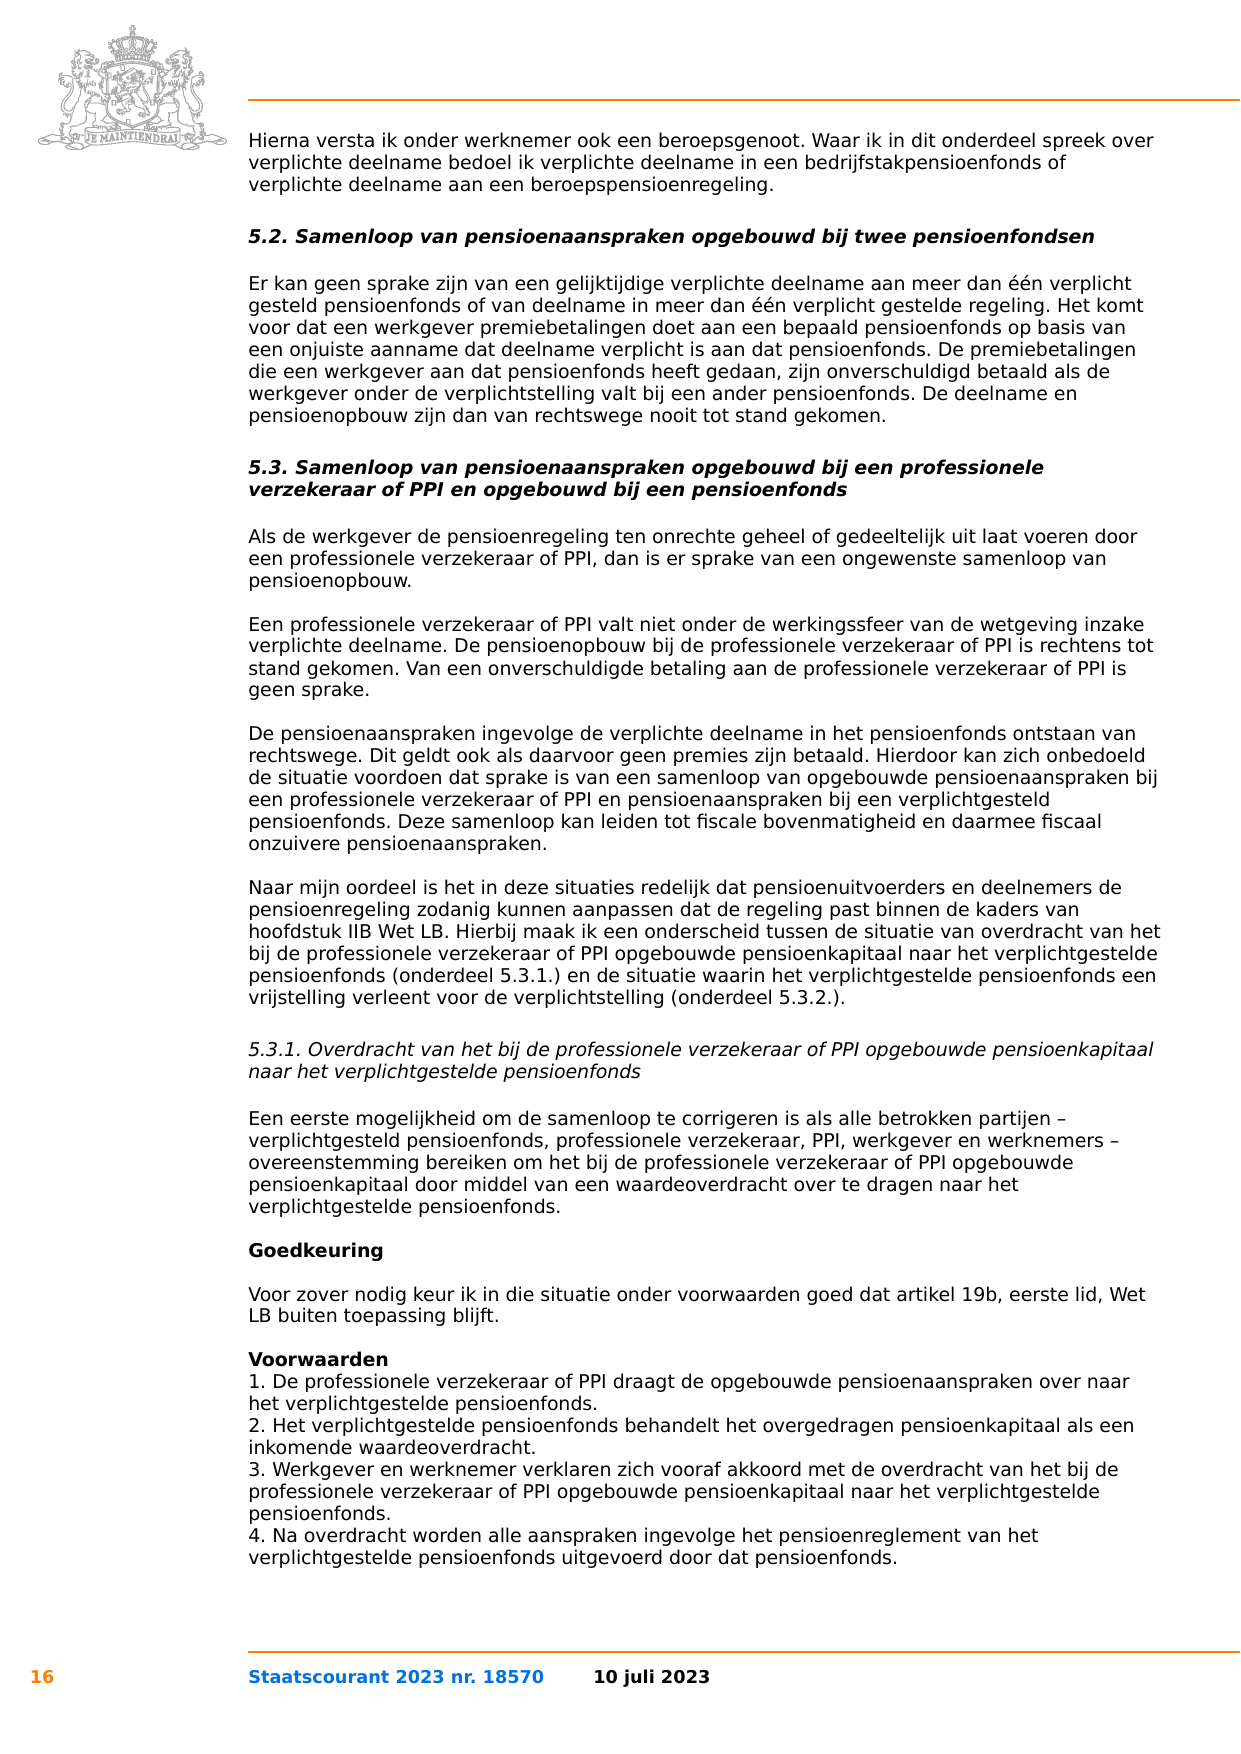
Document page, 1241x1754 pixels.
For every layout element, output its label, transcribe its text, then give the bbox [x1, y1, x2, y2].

subtitle Voorwaarden [248, 1349, 1163, 1371]
text Een professionele verzekeraar of PPI valt niet onder de werkingssfeer van de wetgeving inzake verplichte deelname. De pensioenopbouw bij de professionele verzekeraar of PPI is rechtens tot stand gekomen. Van een onverschuldigde betaling aan de professionele verzekeraar of PPI is geen sprake. [248, 613, 1163, 701]
text 4. Na overdracht worden alle aanspraken ingevolge het pensioenreglement van het verplichtgestelde pensioenfonds uitgevoerd door dat pensioenfonds. [248, 1525, 1163, 1569]
subtitle 5.3.1. Overdracht van het bij de professionele verzekeraar of PPI opgebouwde pensioenkapitaal naar het verplichtgestelde pensioenfonds [248, 1039, 1163, 1083]
text Een eerste mogelijkheid om de samenloop te corrigeren is als alle betrokken partijen – verplichtgesteld pensioenfonds, professionele verzekeraar, PPI, werkgever en werknemers – overeenstemming bereiken om het bij de professionele verzekeraar of PPI opgebouwde pensioenkapitaal door middel van een waardeoverdracht over te dragen naar het verplichtgestelde pensioenfonds. [248, 1108, 1163, 1218]
text Naar mijn oordeel is het in deze situaties redelijk dat pensioenuitvoerders en deelnemers de pensioenregeling zodanig kunnen aanpassen dat de regeling past binnen de kaders van hoofdstuk IIB Wet LB. Hierbij maak ik een onderscheid tussen de situatie van overdracht van het bij de professionele verzekeraar of PPI opgebouwde pensioenkapitaal naar het verplichtgestelde pensioenfonds (onderdeel 5.3.1.) en de situatie waarin het verplichtgestelde pensioenfonds een vrijstelling verleent voor de verplichtstelling (onderdeel 5.3.2.). [248, 877, 1163, 1009]
text Hierna versta ik onder werknemer ook een beroepsgenoot. Waar ik in dit onderdeel spreek over verplichte deelname bedoel ik verplichte deelname in een bedrijfstakpensioenfonds of verplichte deelname aan een beroepspensioenregeling. [248, 130, 1163, 196]
picture [38, 25, 227, 150]
text De pensioenaanspraken ingevolge de verplichte deelname in het pensioenfonds ontstaan van rechtswege. Dit geldt ook als daarvoor geen premies zijn betaald. Hierdoor kan zich onbedoeld de situatie voordoen dat sprake is van een samenloop van opgebouwde pensioenaanspraken bij een professionele verzekeraar of PPI en pensioenaanspraken bij een verplichtgesteld pensioenfonds. Deze samenloop kan leiden tot fiscale bovenmatigheid en daarmee fiscaal onzuivere pensioenaanspraken. [248, 723, 1163, 855]
text 1. De professionele verzekeraar of PPI draagt de opgebouwde pensioenaanspraken over naar het verplichtgestelde pensioenfonds. [248, 1371, 1163, 1415]
text Voor zover nodig keur ik in die situatie onder voorwaarden goed dat artikel 19b, eerste lid, Wet LB buiten toepassing blijft. [248, 1283, 1163, 1327]
subtitle 5.3. Samenloop van pensioenaanspraken opgebouwd bij een professionele verzekeraar of PPI en opgebouwd bij een pensioenfonds [248, 457, 1163, 501]
text 2. Het verplichtgestelde pensioenfonds behandelt het overgedragen pensioenkapitaal als een inkomende waardeoverdracht. [248, 1415, 1163, 1459]
subtitle 5.2. Samenloop van pensioenaanspraken opgebouwd bij twee pensioenfondsen [248, 226, 1163, 248]
subtitle Goedkeuring [248, 1239, 1163, 1262]
text Er kan geen sprake zijn van een gelijktijdige verplichte deelname aan meer dan één verplicht gesteld pensioenfonds of van deelname in meer dan één verplicht gestelde regeling. Het komt voor dat een werkgever premiebetalingen doet aan een bepaald pensioenfonds op basis van een onjuiste aanname dat deelname verplicht is aan dat pensioenfonds. De premiebetalingen die een werkgever aan dat pensioenfonds heeft gedaan, zijn onverschuldigd betaald als de werkgever onder de verplichtstelling valt bij een ander pensioenfonds. De deelname en pensioenopbouw zijn dan van rechtswege nooit tot stand gekomen. [248, 273, 1163, 427]
text 3. Werkgever en werknemer verklaren zich vooraf akkoord met de overdracht van het bij de professionele verzekeraar of PPI opgebouwde pensioenkapitaal naar het verplichtgestelde pensioenfonds. [248, 1459, 1163, 1525]
text Als de werkgever de pensioenregeling ten onrechte geheel of gedeeltelijk uit laat voeren door een professionele verzekeraar of PPI, dan is er sprake van een ongewenste samenloop van pensioenopbouw. [248, 526, 1163, 592]
